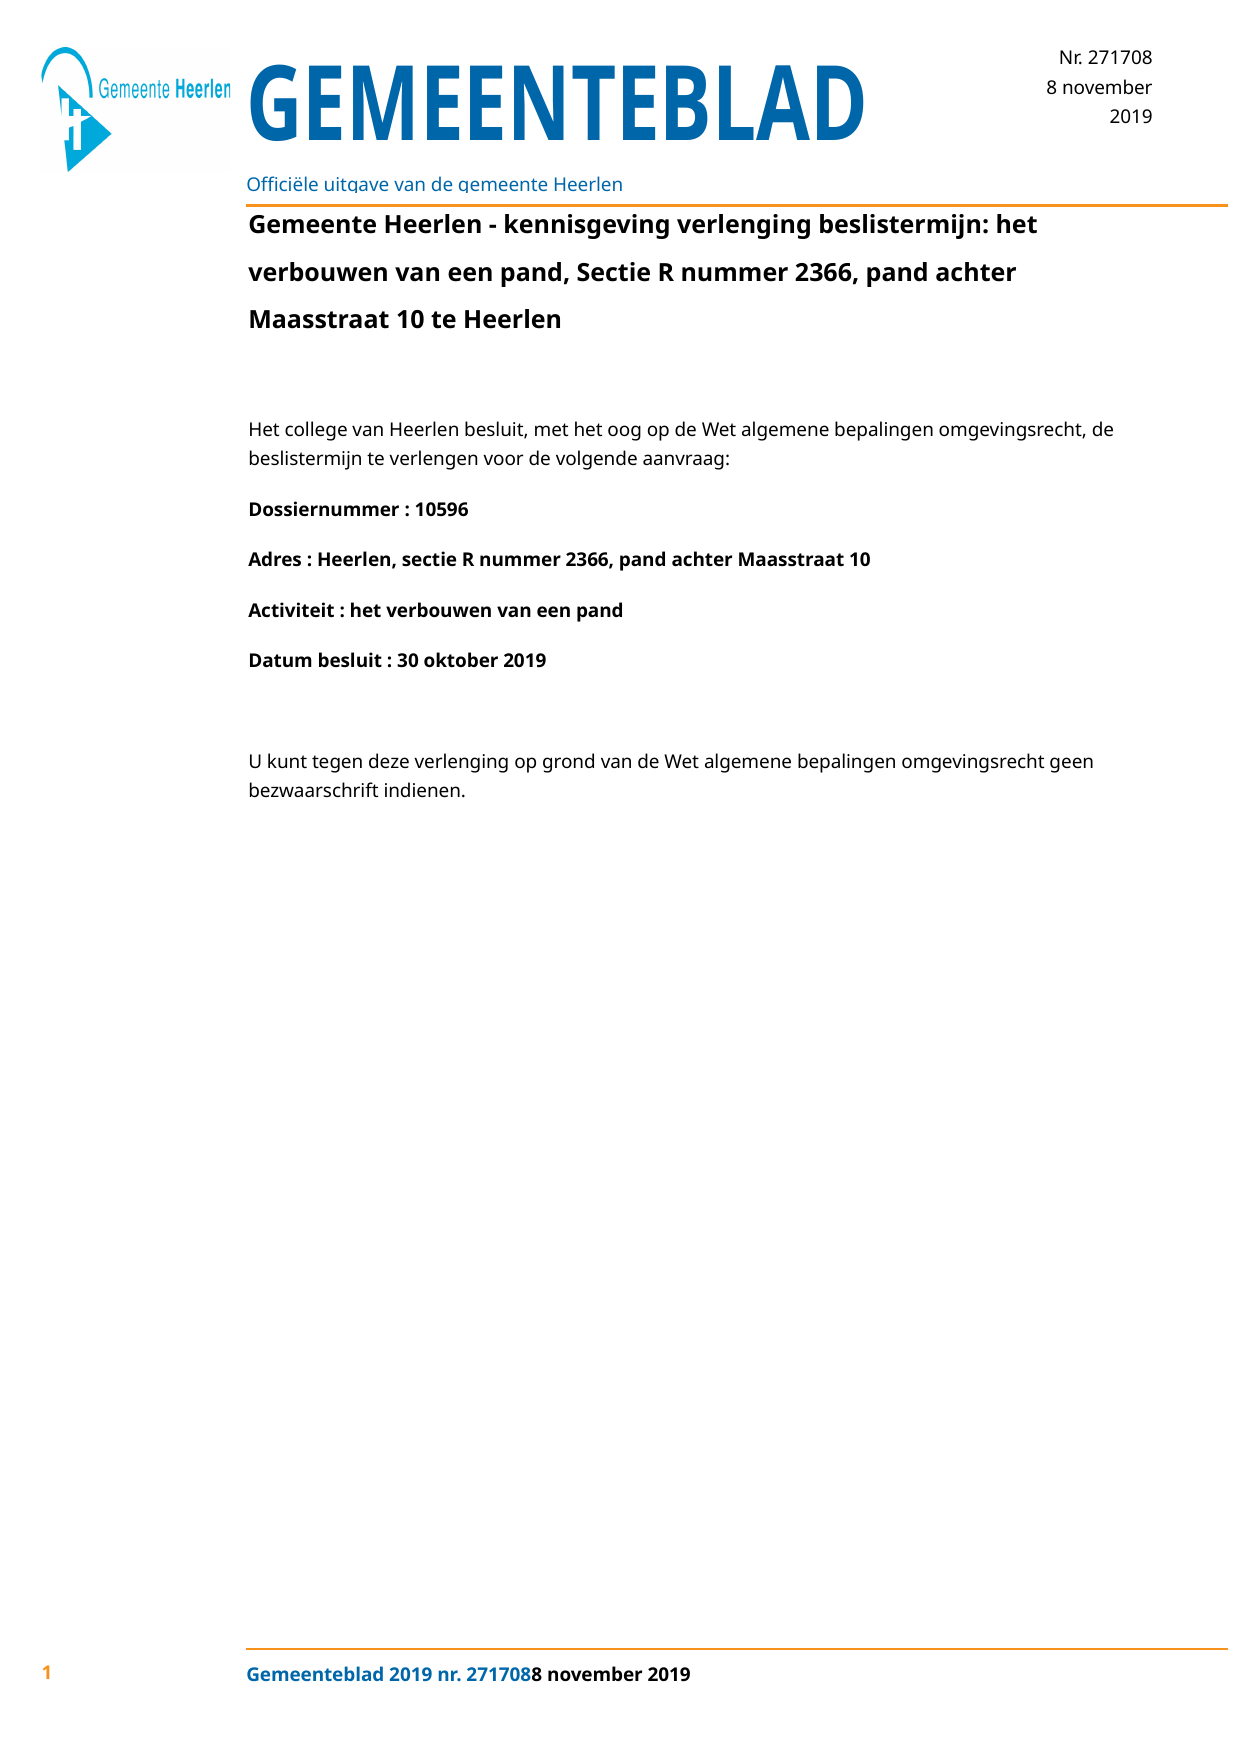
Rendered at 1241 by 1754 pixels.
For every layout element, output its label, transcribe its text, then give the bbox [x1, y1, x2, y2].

picture [41, 47, 59, 70]
text Activiteit : het verbouwen van een pand [248, 597, 1152, 622]
picture [41, 47, 231, 172]
text Dossiernummer : 10596 [248, 496, 1152, 522]
text U kunt tegen deze verlenging op grond van de Wet algemene bepalingen omgevingsrecht geen bezwaarschrift indienen. [248, 748, 1152, 803]
text Gemeente Heerlen - kennisgeving verlenging beslistermijn: het verbouwen van een pand, Sectie R nummer 2366, pand achter Maasstraat 10 te Heerlen [248, 207, 1152, 336]
text Datum besluit : 30 oktober 2019 [248, 647, 1152, 673]
text Het college van Heerlen besluit, met het oog op de Wet algemene bepalingen omgevingsrecht, de beslistermijn te verlengen voor de volgende aanvraag: [248, 416, 1152, 471]
text Adres : Heerlen, sectie R nummer 2366, pand achter Maasstraat 10 [248, 546, 1152, 572]
